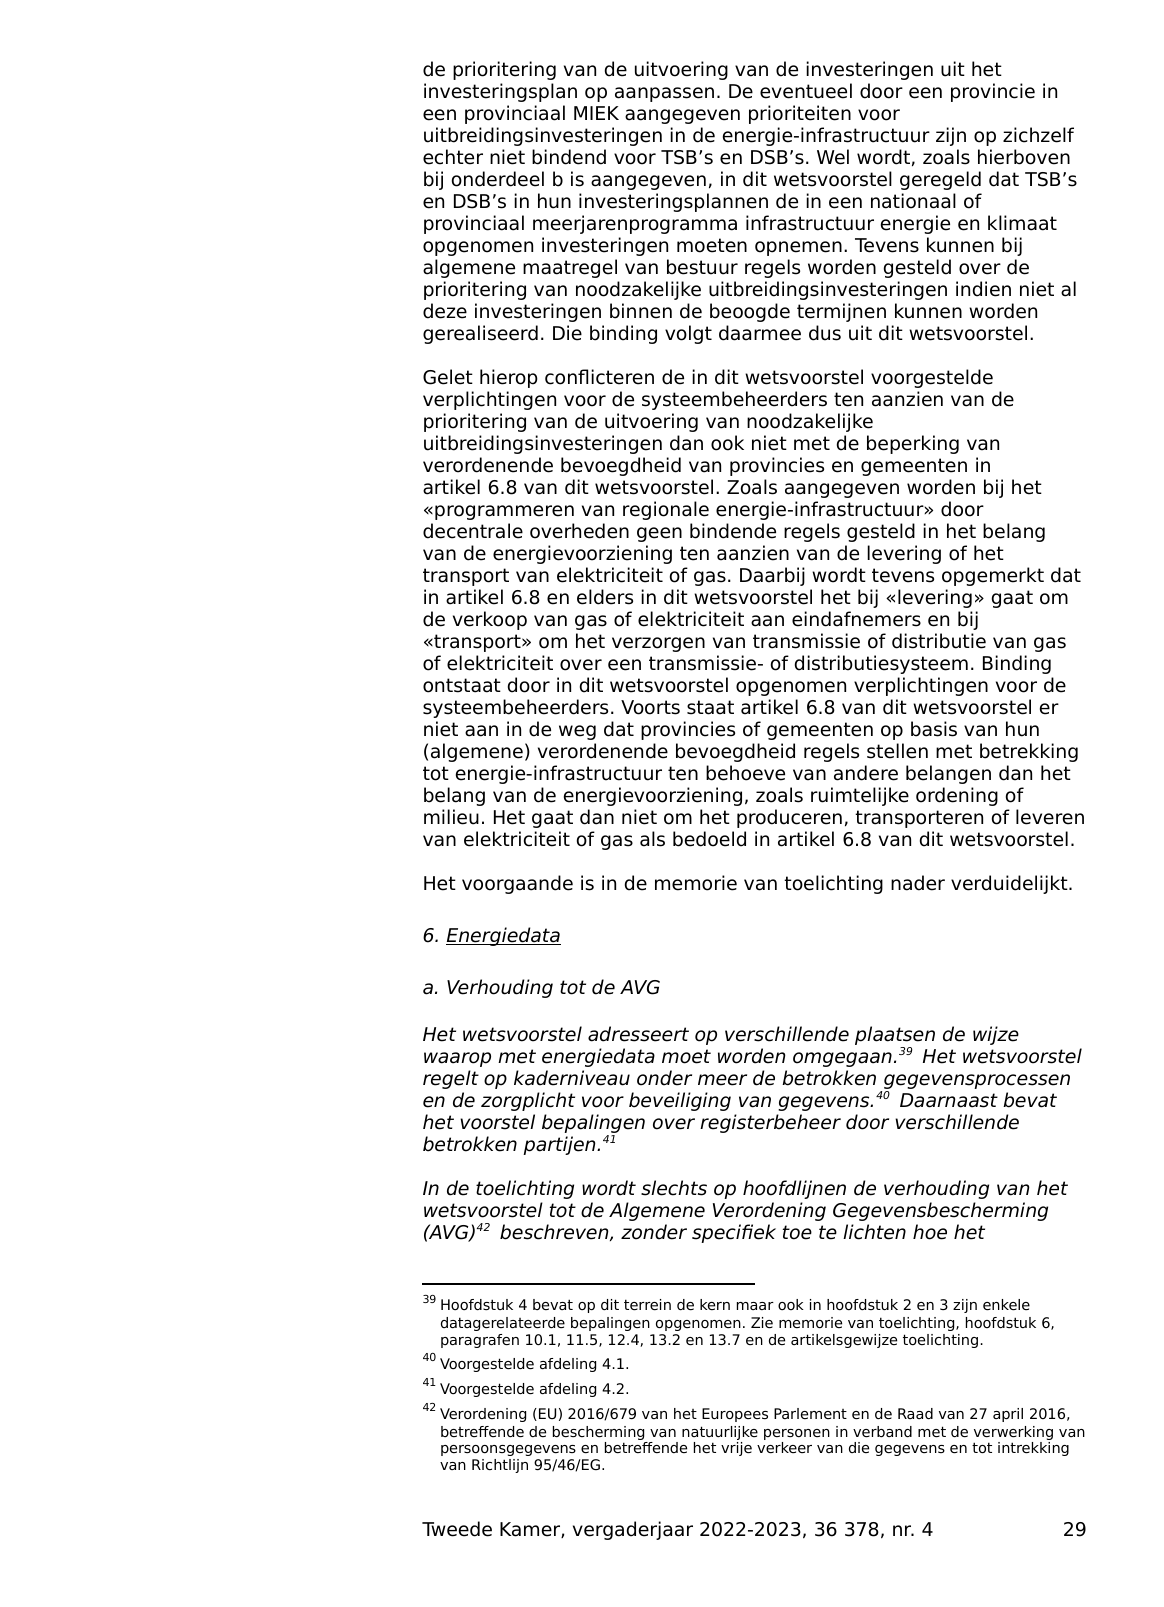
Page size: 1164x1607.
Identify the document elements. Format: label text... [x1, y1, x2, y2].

text Het voorgaande is in de memorie van toelichting nader verduidelijkt. [422, 873, 1087, 895]
text In de toelichting wordt slechts op hoofdlijnen de verhouding van het wetsvoorstel tot de Algemene Verordening Gegevensbescherming (AVG) beschreven, zonder specifiek toe te lichten hoe het [422, 1178, 1087, 1244]
text Voorgestelde afdeling 4.1. [422, 1352, 1087, 1374]
text Voorgestelde afdeling 4.2. [422, 1377, 1087, 1399]
subtitle 6. Energiedata [422, 925, 1087, 947]
text Verordening (EU) 2016/679 van het Europees Parlement en de Raad van 27 april 2016, betreffende de bescherming van natuurlijke personen in verband met de verwerking van persoonsgegevens en betreffende het vrije verkeer van die gegevens en tot intrekking van Richtlijn 95/46/EG. [422, 1402, 1087, 1474]
text Gelet hierop conflicteren de in dit wetsvoorstel voorgestelde verplichtingen voor de systeembeheerders ten aanzien van de prioritering van de uitvoering van noodzakelijke uitbreidingsinvesteringen dan ook niet met de beperking van verordenende bevoegdheid van provincies en gemeenten in artikel 6.8 van dit wetsvoorstel. Zoals aangegeven worden bij het «programmeren van regionale energie-infrastructuur» door decentrale overheden geen bindende regels gesteld in het belang van de energievoorziening ten aanzien van de levering of het transport van elektriciteit of gas. Daarbij wordt tevens opgemerkt dat in artikel 6.8 en elders in dit wetsvoorstel het bij «levering» gaat om de verkoop van gas of elektriciteit aan eindafnemers en bij «transport» om het verzorgen van transmissie of distributie van gas of elektriciteit over een transmissie- of distributiesysteem. Binding ontstaat door in dit wetsvoorstel opgenomen verplichtingen voor de systeembeheerders. Voorts staat artikel 6.8 van dit wetsvoorstel er niet aan in de weg dat provincies of gemeenten op basis van hun (algemene) verordenende bevoegdheid regels stellen met betrekking tot energie-infrastructuur ten behoeve van andere belangen dan het belang van de energievoorziening, zoals ruimtelijke ordening of milieu. Het gaat dan niet om het produceren, transporteren of leveren van elektriciteit of gas als bedoeld in artikel 6.8 van dit wetsvoorstel. [422, 367, 1087, 851]
text Hoofdstuk 4 bevat op dit terrein de kern maar ook in hoofdstuk 2 en 3 zijn enkele datagerelateerde bepalingen opgenomen. Zie memorie van toelichting, hoofdstuk 6, paragrafen 10.1, 11.5, 12.4, 13.2 en 13.7 en de artikelsgewijze toelichting. [422, 1293, 1087, 1349]
subtitle a. Verhouding tot de AVG [422, 977, 1087, 999]
text de prioritering van de uitvoering van de investeringen uit het investeringsplan op aanpassen. De eventueel door een provincie in een provinciaal MIEK aangegeven prioriteiten voor uitbreidingsinvesteringen in de energie-infrastructuur zijn op zichzelf echter niet bindend voor TSB’s en DSB’s. Wel wordt, zoals hierboven bij onderdeel b is aangegeven, in dit wetsvoorstel geregeld dat TSB’s en DSB’s in hun investeringsplannen de in een nationaal of provinciaal meerjarenprogramma infrastructuur energie en klimaat opgenomen investeringen moeten opnemen. Tevens kunnen bij algemene maatregel van bestuur regels worden gesteld over de prioritering van noodzakelijke uitbreidingsinvesteringen indien niet al deze investeringen binnen de beoogde termijnen kunnen worden gerealiseerd. Die binding volgt daarmee dus uit dit wetsvoorstel. [422, 59, 1087, 345]
text Het wetsvoorstel adresseert op verschillende plaatsen de wijze waarop met energiedata moet worden omgegaan. Het wetsvoorstel regelt op kaderniveau onder meer de betrokken gegevensprocessen en de zorgplicht voor beveiliging van gegevens. Daarnaast bevat het voorstel bepalingen over registerbeheer door verschillende betrokken partijen. [422, 1024, 1087, 1156]
